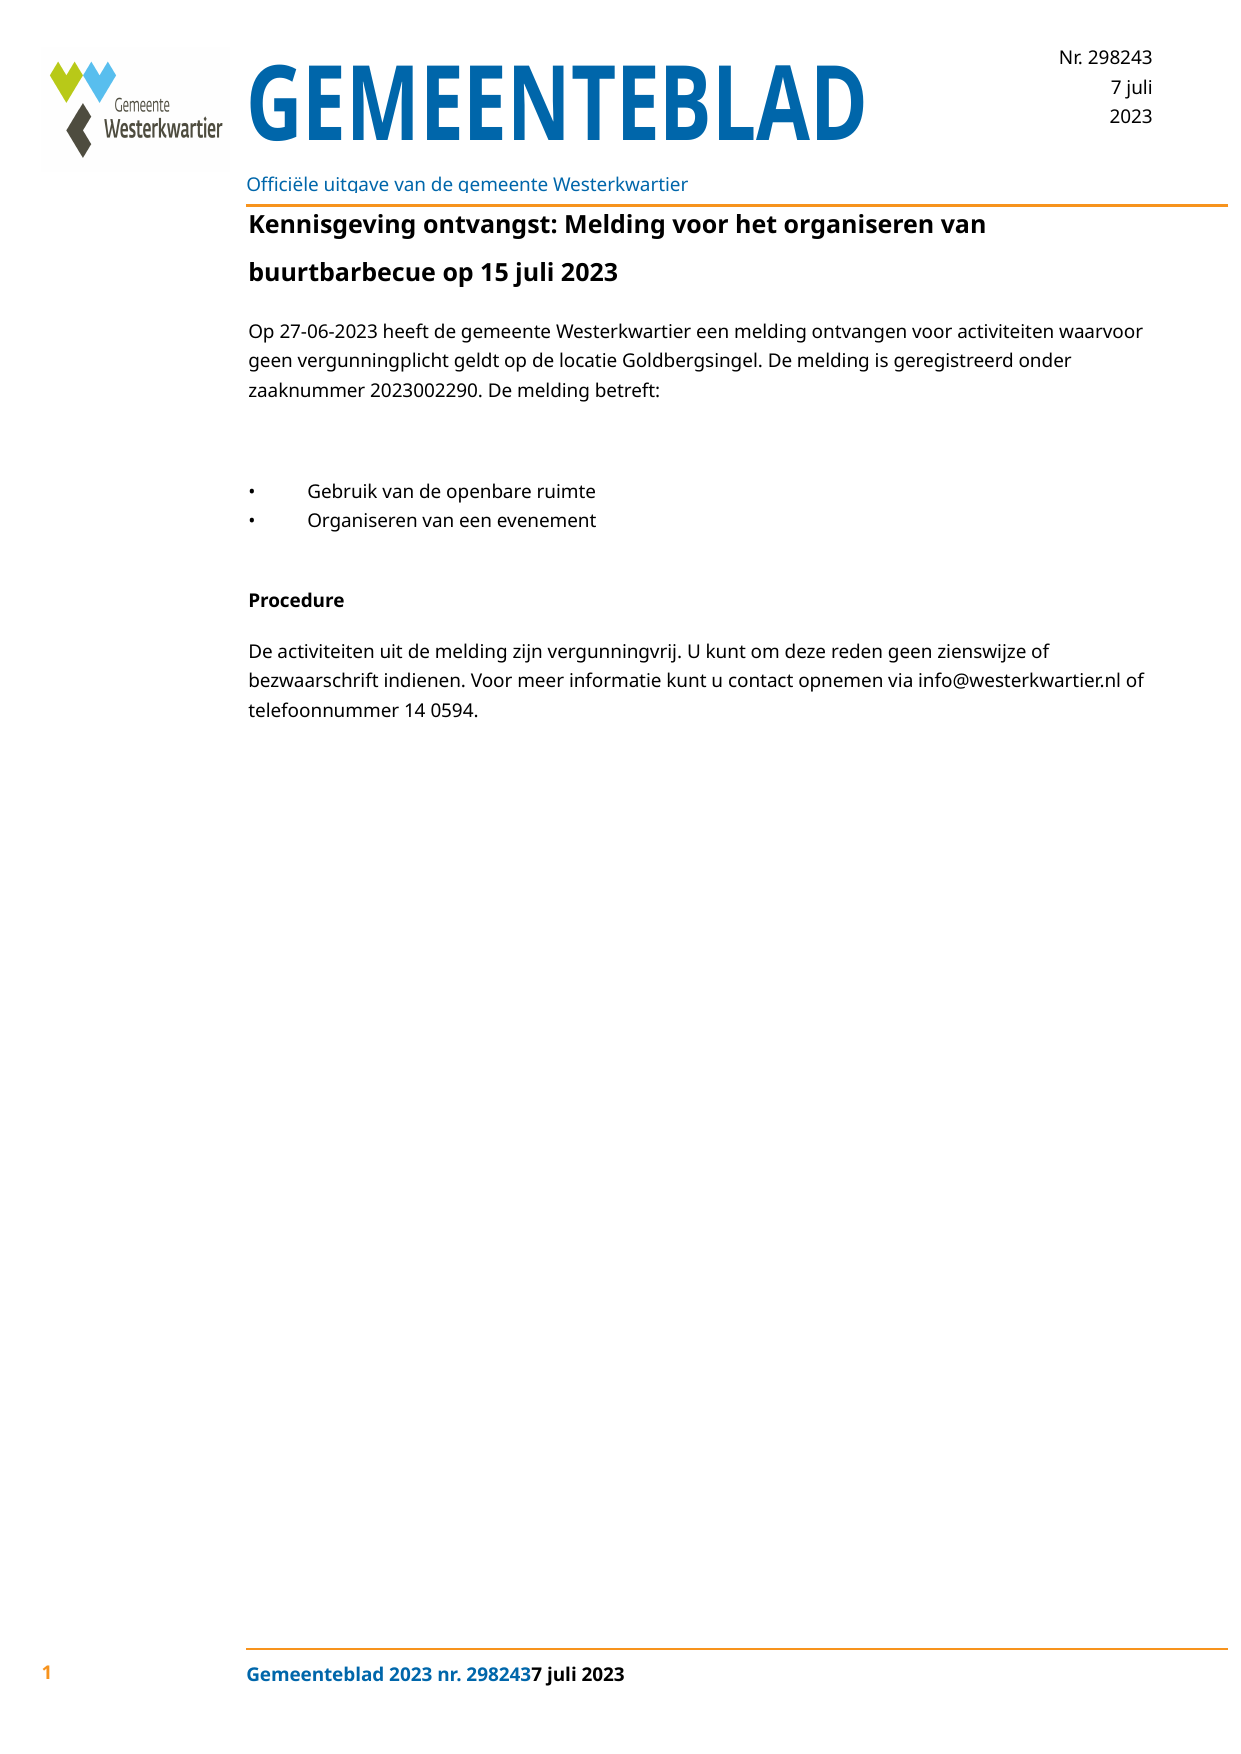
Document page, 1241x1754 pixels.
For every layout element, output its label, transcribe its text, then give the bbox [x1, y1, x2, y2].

text De activiteiten uit de melding zijn vergunningvrij. U kunt om deze reden geen zienswijze of bezwaarschrift indienen. Voor meer informatie kunt u contact opnemen via info@westerkwartier.nl of telefoonnummer 14 0594. [248, 638, 1152, 723]
text Kennisgeving ontvangst: Melding voor het organiseren van buurtbarbecue op 15 juli 2023 [248, 207, 1152, 288]
picture [41, 47, 231, 172]
text Procedure [248, 587, 1152, 613]
text Op 27-06-2023 heeft de gemeente Westerkwartier een melding ontvangen voor activiteiten waarvoor geen vergunningplicht geldt op de locatie Goldbergsingel. De melding is geregistreerd onder zaaknummer 2023002290. De melding betreft: [248, 318, 1152, 403]
list Organiseren van een evenement [248, 507, 1152, 533]
list Gebruik van de openbare ruimte [248, 478, 1152, 504]
